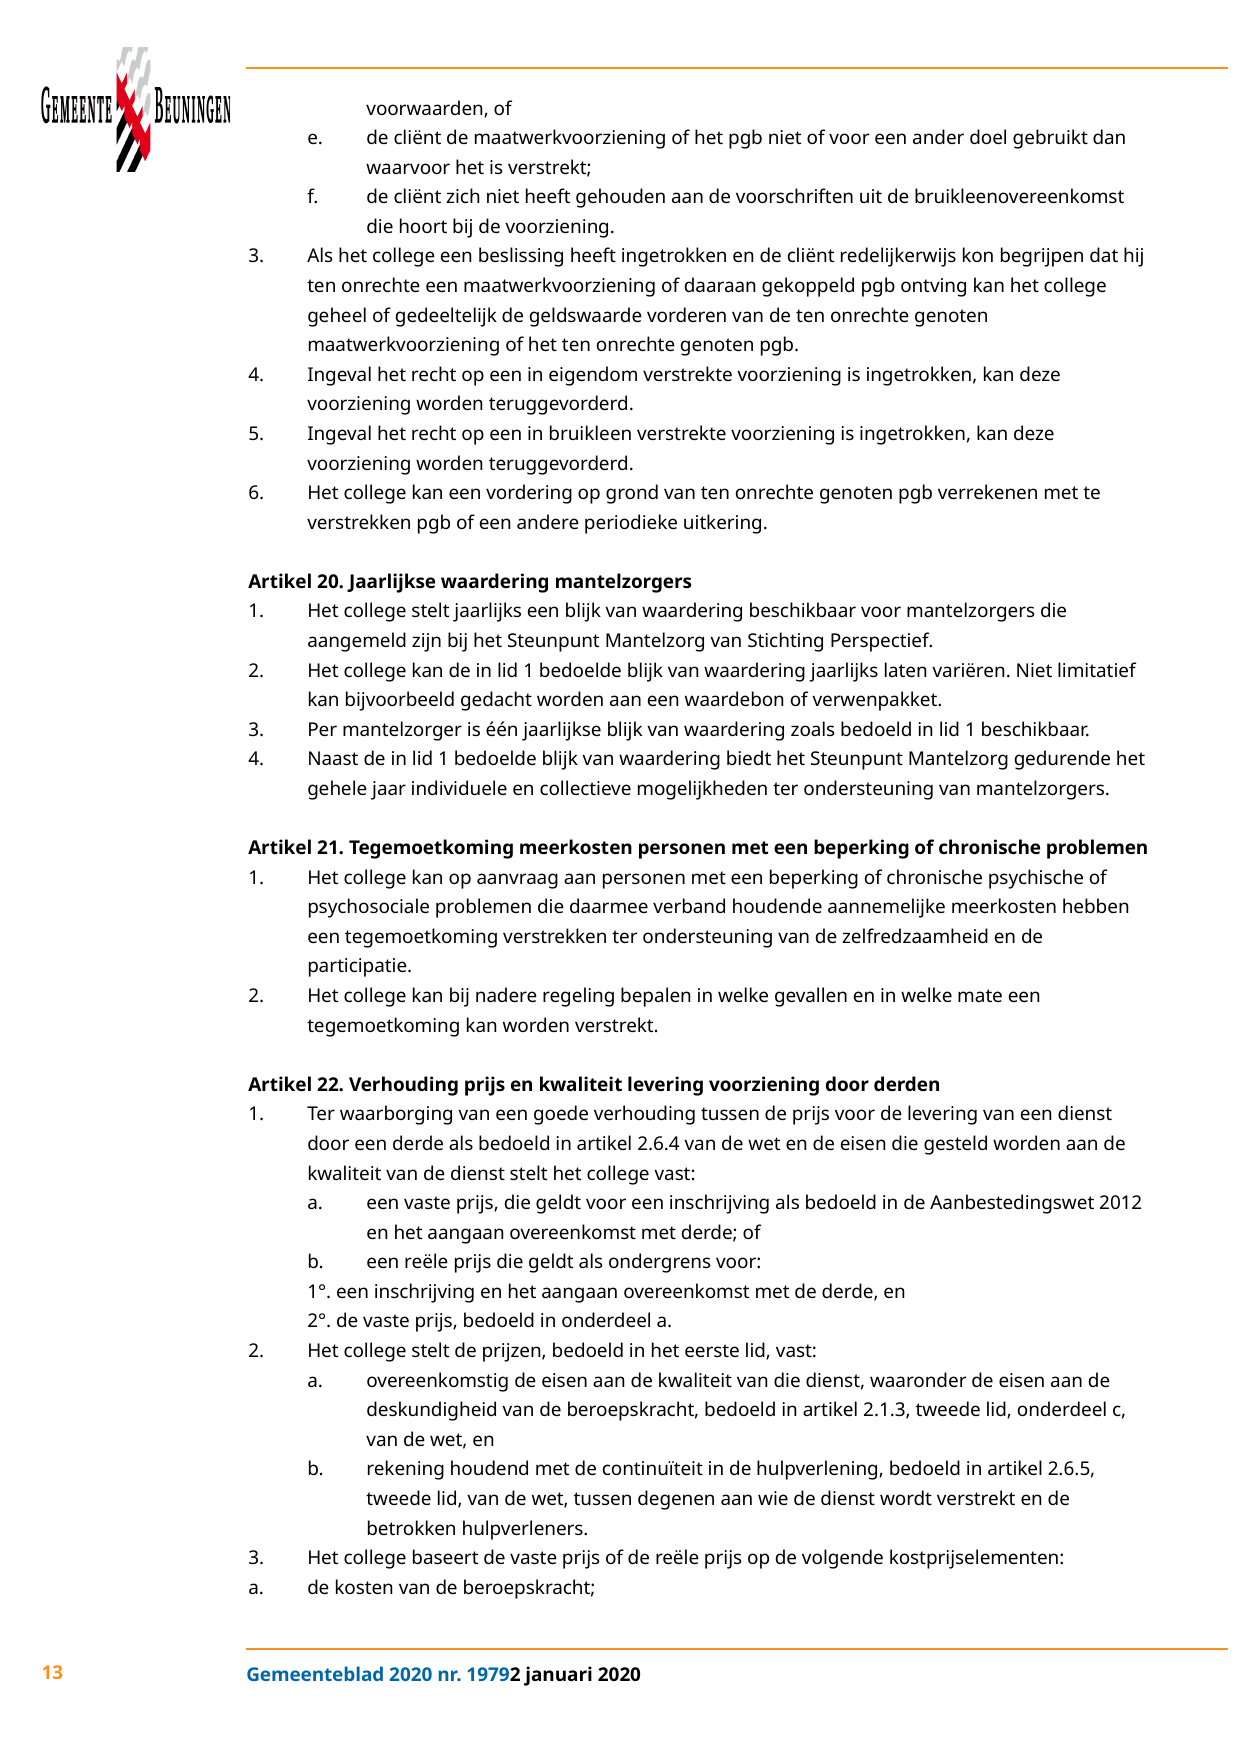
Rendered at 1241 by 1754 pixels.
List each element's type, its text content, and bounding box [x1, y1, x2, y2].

list overeenkomstig de eisen aan de kwaliteit van die dienst, waaronder de eisen aan de deskundigheid van de beroepskracht, bedoeld in artikel 2.1.3, tweede lid, onderdeel c, van de wet, en [307, 1367, 1152, 1452]
list de cliënt de maatwerkvoorziening of het pgb niet of voor een ander doel gebruikt dan waarvoor het is verstrekt; [307, 124, 1152, 180]
list Het college kan bij nadere regeling bepalen in welke gevallen en in welke mate een tegemoetkoming kan worden verstrekt. [248, 982, 1152, 1038]
list de kosten van de beroepskracht; [248, 1574, 1152, 1600]
list Ingeval het recht op een in eigendom verstrekte voorziening is ingetrokken, kan deze voorziening worden teruggevorderd. [248, 361, 1152, 416]
list 1°. een inschrijving en het aangaan overeenkomst met de derde, en [248, 1278, 1152, 1304]
list Het college kan op aanvraag aan personen met een beperking of chronische psychische of psychosociale problemen die daarmee verband houdende aannemelijke meerkosten hebben een tegemoetkoming verstrekken ter ondersteuning van de zelfredzaamheid en de participatie. [248, 864, 1152, 978]
list 2°. de vaste prijs, bedoeld in onderdeel a. [248, 1308, 1152, 1333]
list Het college kan een vordering op grond van ten onrechte genoten pgb verrekenen met te verstrekken pgb of een andere periodieke uitkering. [248, 479, 1152, 535]
list rekening houdend met de continuïteit in de hulpverlening, bedoeld in artikel 2.6.5, tweede lid, van de wet, tussen degenen aan wie de dienst wordt verstrekt en de betrokken hulpverleners. [307, 1456, 1152, 1541]
list een vaste prijs, die geldt voor een inschrijving als bedoeld in de Aanbestedingswet 2012 en het aangaan overeenkomst met derde; of [307, 1189, 1152, 1245]
text Artikel 21. Tegemoetkoming meerkosten personen met een beperking of chronische problemen [248, 834, 1152, 860]
list Het college baseert de vaste prijs of de reële prijs op de volgende kostprijselementen: [248, 1544, 1152, 1570]
text Artikel 22. Verhouding prijs en kwaliteit levering voorziening door derden [248, 1071, 1152, 1097]
list Het college kan de in lid 1 bedoelde blijk van waardering jaarlijks laten variëren. Niet limitatief kan bijvoorbeeld gedacht worden aan een waardebon of verwenpakket. [248, 657, 1152, 712]
list Ter waarborging van een goede verhouding tussen de prijs voor de levering van een dienst door een derde als bedoeld in artikel 2.6.4 van de wet en de eisen die gesteld worden aan de kwaliteit van de dienst stelt het college vast: [248, 1101, 1152, 1186]
list de cliënt zich niet heeft gehouden aan de voorschriften uit de bruikleenovereenkomst die hoort bij de voorziening. [307, 183, 1152, 239]
list Naast de in lid 1 bedoelde blijk van waardering biedt het Steunpunt Mantelzorg gedurende het gehele jaar individuele en collectieve mogelijkheden ter ondersteuning van mantelzorgers. [248, 746, 1152, 801]
list Ingeval het recht op een in bruikleen verstrekte voorziening is ingetrokken, kan deze voorziening worden teruggevorderd. [248, 420, 1152, 476]
picture [41, 47, 231, 172]
list Als het college een beslissing heeft ingetrokken en de cliënt redelijkerwijs kon begrijpen dat hij ten onrechte een maatwerkvoorziening of daaraan gekoppeld pgb ontving kan het college geheel of gedeeltelijk de geldswaarde vorderen van de ten onrechte genoten maatwerkvoorziening of het ten onrechte genoten pgb. [248, 243, 1152, 357]
list Per mantelzorger is één jaarlijkse blijk van waardering zoals bedoeld in lid 1 beschikbaar. [248, 716, 1152, 742]
list Het college stelt jaarlijks een blijk van waardering beschikbaar voor mantelzorgers die aangemeld zijn bij het Steunpunt Mantelzorg van Stichting Perspectief. [248, 598, 1152, 653]
list voorwaarden, of [307, 95, 1152, 121]
list Het college stelt de prijzen, bedoeld in het eerste lid, vast: [248, 1337, 1152, 1363]
text Artikel 20. Jaarlijkse waardering mantelzorgers [248, 568, 1152, 594]
list een reële prijs die geldt als ondergrens voor: [307, 1248, 1152, 1274]
